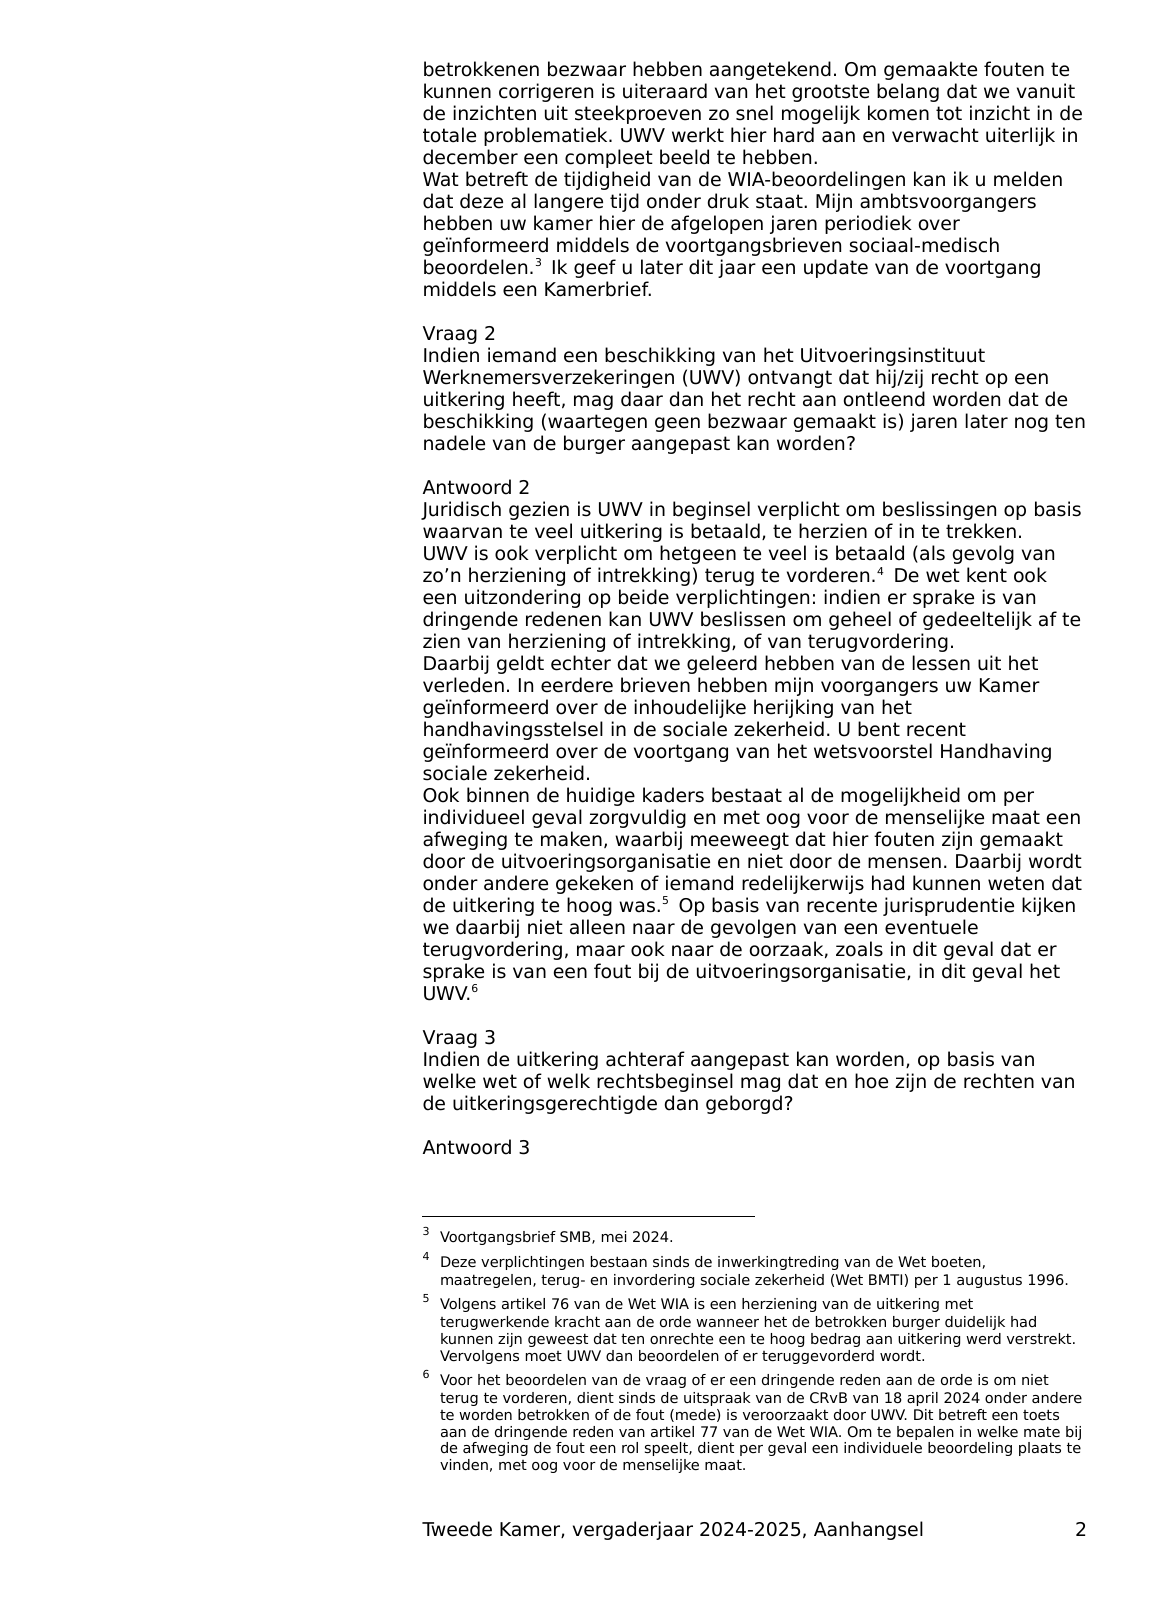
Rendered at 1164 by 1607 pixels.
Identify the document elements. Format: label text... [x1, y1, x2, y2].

text Vraag 3 [422, 1027, 1087, 1049]
text Wat betreft de tijdigheid van de WIA-beoordelingen kan ik u melden dat deze al langere tijd onder druk staat. Mijn ambtsvoorgangers hebben uw kamer hier de afgelopen jaren periodiek over geïnformeerd middels de voortgangsbrieven sociaal-medisch beoordelen. Ik geef u later dit jaar een update van de voortgang middels een Kamerbrief. [422, 169, 1087, 301]
text Voortgangsbrief SMB, mei 2024. [422, 1225, 1087, 1247]
text Daarbij geldt echter dat we geleerd hebben van de lessen uit het verleden. In eerdere brieven hebben mijn voorgangers uw Kamer geïnformeerd over de inhoudelijke herijking van het handhavingsstelsel in de sociale zekerheid. U bent recent geïnformeerd over de voortgang van het wetsvoorstel Handhaving sociale zekerheid. [422, 653, 1087, 785]
text betrokkenen bezwaar hebben aangetekend. Om gemaakte fouten te kunnen corrigeren is uiteraard van het grootste belang dat we vanuit de inzichten uit steekproeven zo snel mogelijk komen tot inzicht in de totale problematiek. UWV werkt hier hard aan en verwacht uiterlijk in december een compleet beeld te hebben. [422, 59, 1087, 169]
text Antwoord 2 [422, 477, 1087, 499]
text Volgens artikel 76 van de Wet WIA is een herziening van de uitkering met terugwerkende kracht aan de orde wanneer het de betrokken burger duidelijk had kunnen zijn geweest dat ten onrechte een te hoog bedrag aan uitkering werd verstrekt. Vervolgens moet UWV dan beoordelen of er teruggevorderd wordt. [422, 1292, 1087, 1365]
text Ook binnen de huidige kaders bestaat al de mogelijkheid om per individueel geval zorgvuldig en met oog voor de menselijke maat een afweging te maken, waarbij meeweegt dat hier fouten zijn gemaakt door de uitvoeringsorganisatie en niet door de mensen. Daarbij wordt onder andere gekeken of iemand redelijkerwijs had kunnen weten dat de uitkering te hoog was. Op basis van recente jurisprudentie kijken we daarbij niet alleen naar de gevolgen van een eventuele terugvordering, maar ook naar de oorzaak, zoals in dit geval dat er sprake is van een fout bij de uitvoeringsorganisatie, in dit geval het UWV. [422, 785, 1087, 1004]
text Indien iemand een beschikking van het Uitvoeringsinstituut Werknemersverzekeringen (UWV) ontvangt dat hij/zij recht op een uitkering heeft, mag daar dan het recht aan ontleend worden dat de beschikking (waartegen geen bezwaar gemaakt is) jaren later nog ten nadele van de burger aangepast kan worden? [422, 345, 1087, 455]
text Indien de uitkering achteraf aangepast kan worden, op basis van welke wet of welk rechtsbeginsel mag dat en hoe zijn de rechten van de uitkeringsgerechtigde dan geborgd? [422, 1049, 1087, 1115]
text Antwoord 3 [422, 1137, 1087, 1159]
text Juridisch gezien is UWV in beginsel verplicht om beslissingen op basis waarvan te veel uitkering is betaald, te herzien of in te trekken. [422, 499, 1087, 543]
text UWV is ook verplicht om hetgeen te veel is betaald (als gevolg van zo’n herziening of intrekking) terug te vorderen. De wet kent ook een uitzondering op beide verplichtingen: indien er sprake is van dringende redenen kan UWV beslissen om geheel of gedeeltelijk af te zien van herziening of intrekking, of van terugvordering. [422, 543, 1087, 653]
text Vraag 2 [422, 323, 1087, 345]
text Voor het beoordelen van de vraag of er een dringende reden aan de orde is om niet terug te vorderen, dient sinds de uitspraak van de CRvB van 18 april 2024 onder andere te worden betrokken of de fout (mede) is veroorzaakt door UWV. Dit betreft een toets aan de dringende reden van artikel 77 van de Wet WIA. Om te bepalen in welke mate bij de afweging de fout een rol speelt, dient per geval een individuele beoordeling plaats te vinden, met oog voor de menselijke maat. [422, 1368, 1087, 1474]
text Deze verplichtingen bestaan sinds de inwerkingtreding van de Wet boeten, maatregelen, terug- en invordering sociale zekerheid (Wet BMTI) per 1 augustus 1996. [422, 1250, 1087, 1289]
